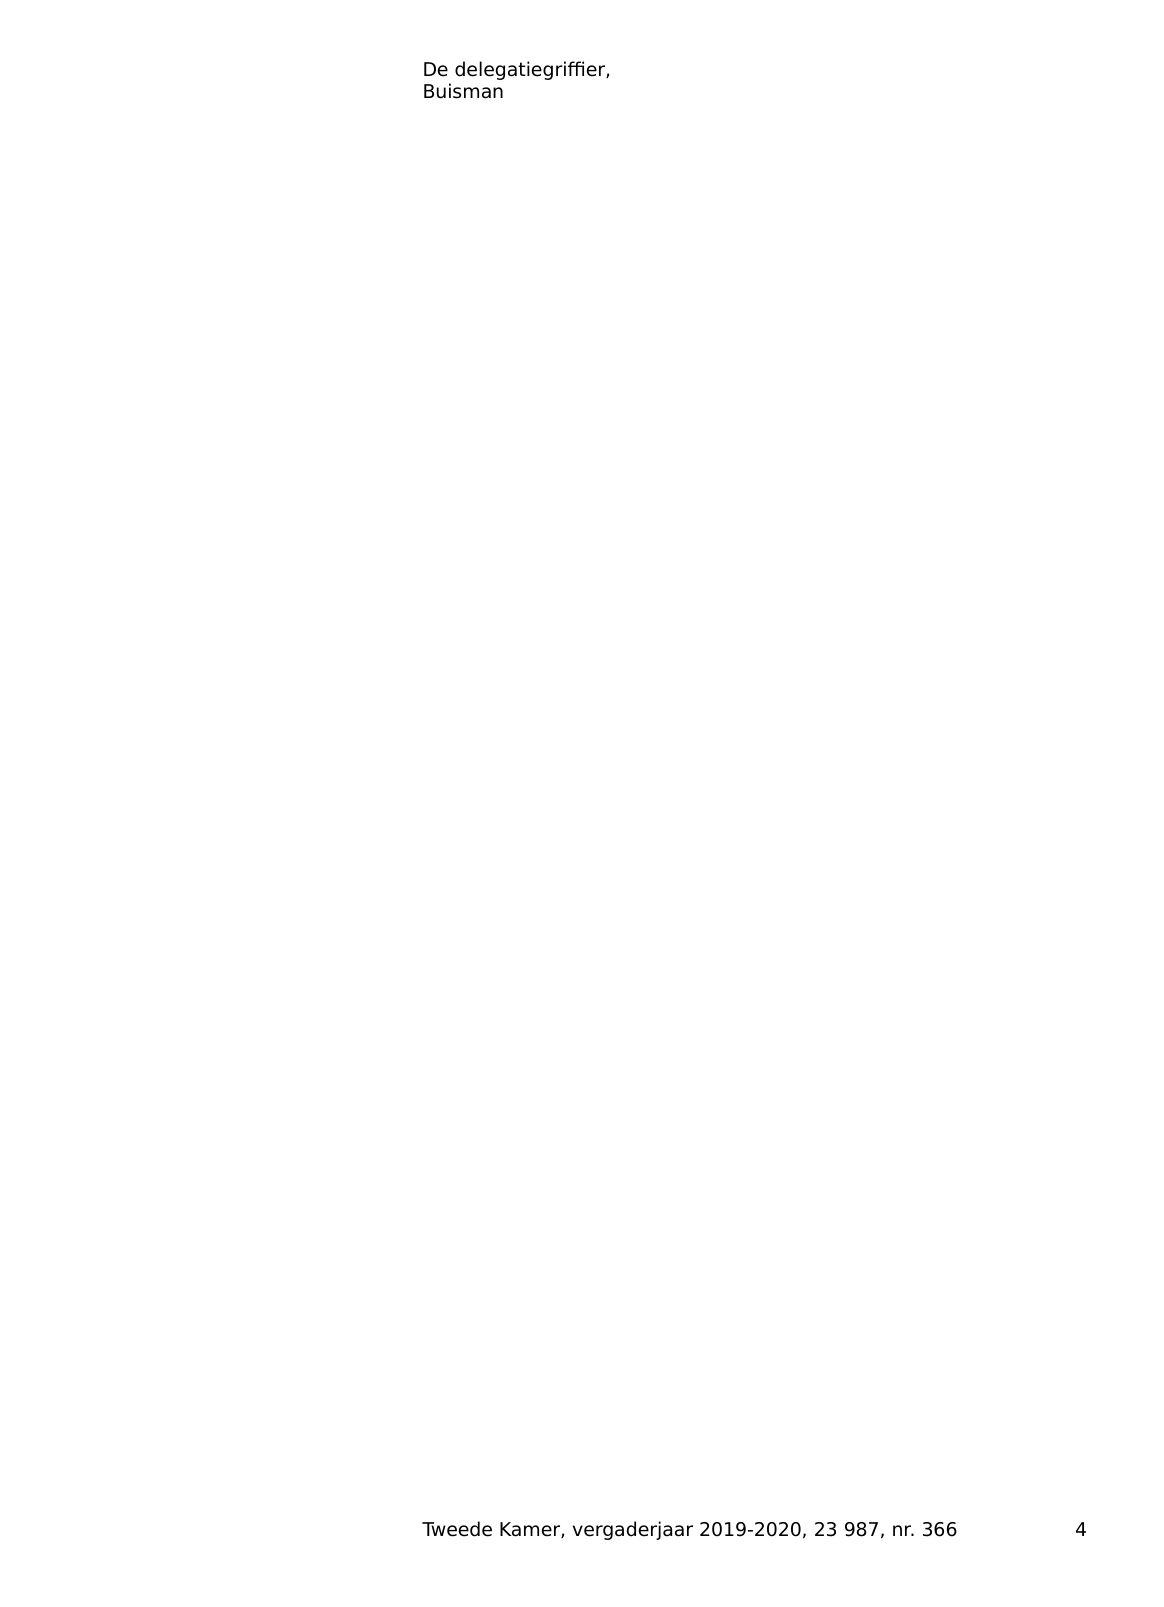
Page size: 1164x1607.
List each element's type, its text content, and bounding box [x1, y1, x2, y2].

text De delegatiegriffier, Buisman [422, 59, 1087, 103]
